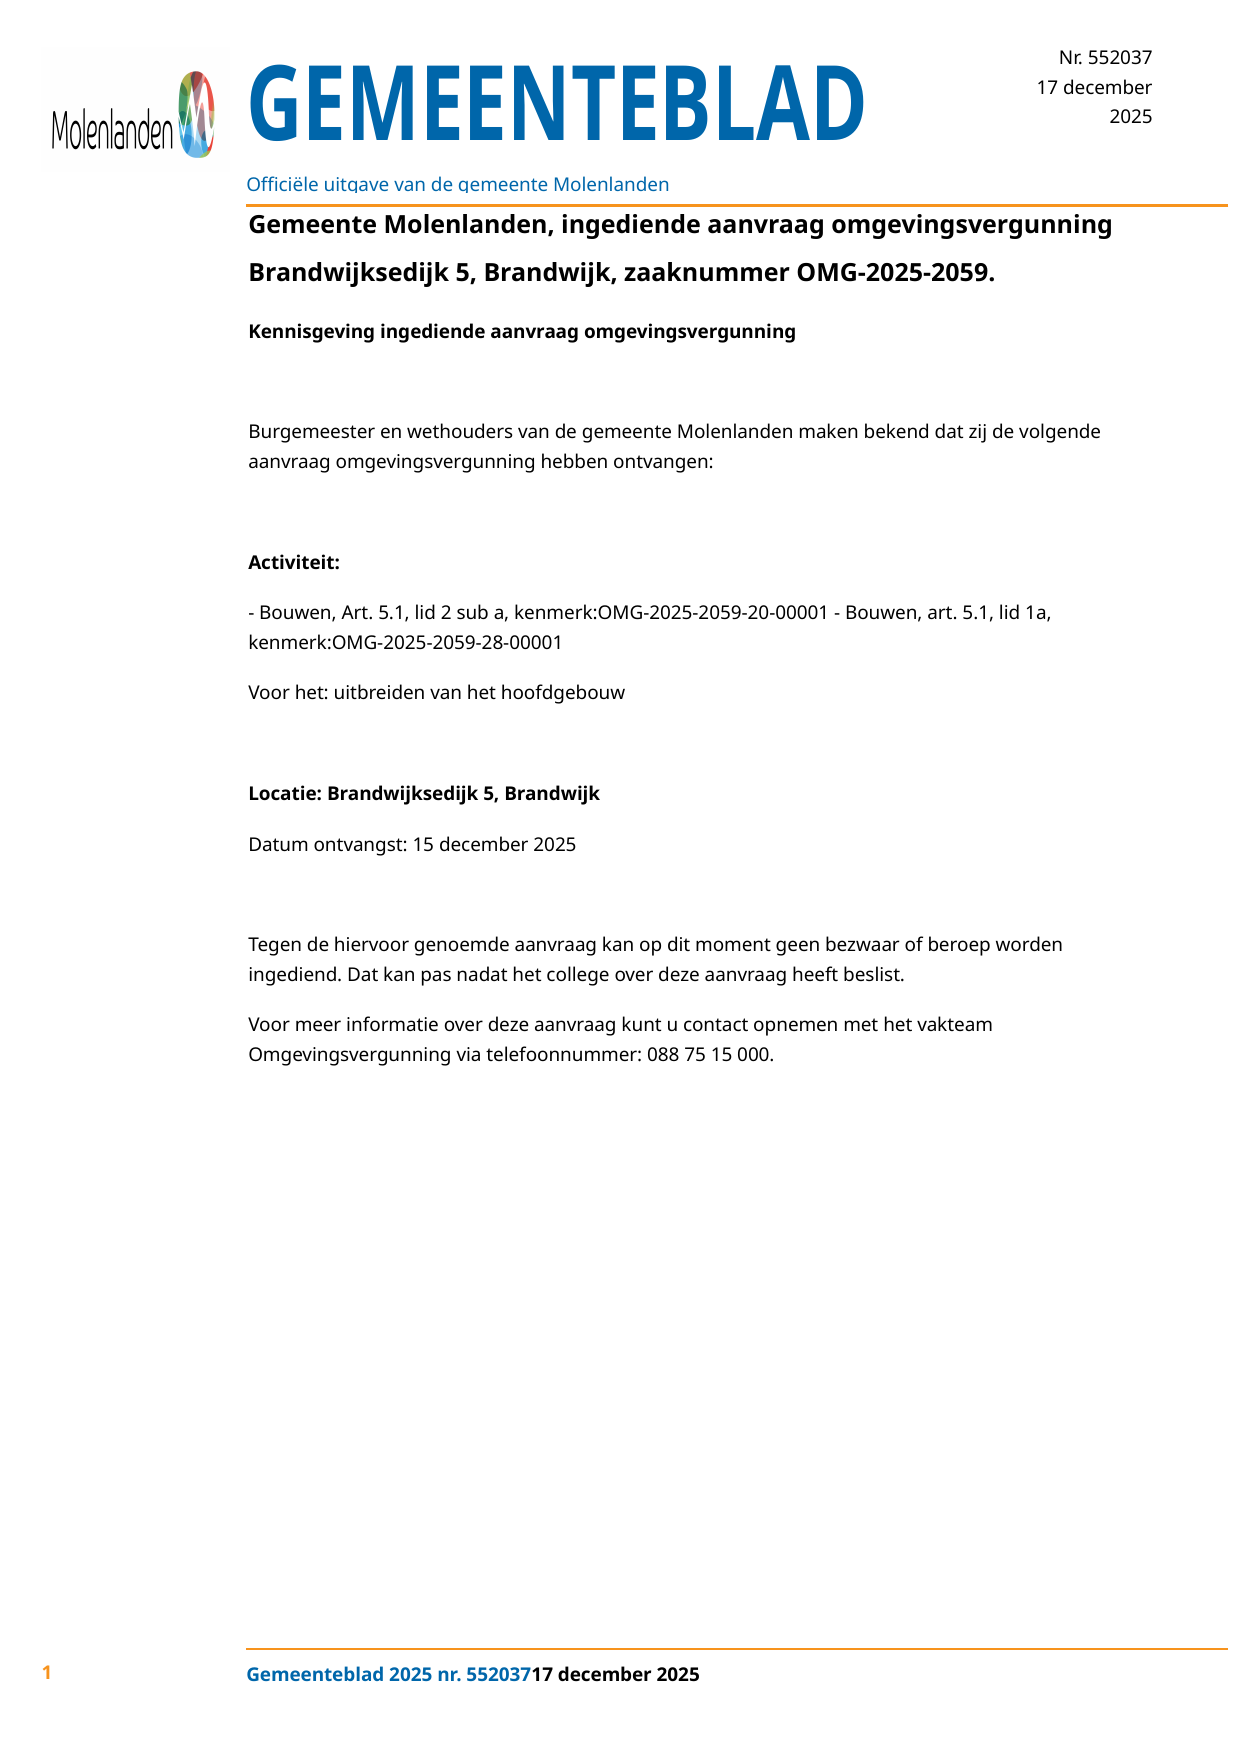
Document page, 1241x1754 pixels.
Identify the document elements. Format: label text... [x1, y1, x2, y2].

text Kennisgeving ingediende aanvraag omgevingsvergunning [248, 318, 1152, 344]
text Burgemeester en wethouders van de gemeente Molenlanden maken bekend dat zij de volgende aanvraag omgevingsvergunning hebben ontvangen: [248, 419, 1152, 474]
text Voor het: uitbreiden van het hoofdgebouw [248, 679, 1152, 705]
text Tegen de hiervoor genoemde aanvraag kan op dit moment geen bezwaar of beroep worden ingediend. Dat kan pas nadat het college over deze aanvraag heeft beslist. [248, 932, 1152, 987]
text Datum ontvangst: 15 december 2025 [248, 831, 1152, 857]
text Locatie: Brandwijksedijk 5, Brandwijk [248, 780, 1152, 806]
text Voor meer informatie over deze aanvraag kunt u contact opnemen met het vakteam Omgevingsvergunning via telefoonnummer: 088 75 15 000. [248, 1012, 1152, 1067]
text - Bouwen, Art. 5.1, lid 2 sub a, kenmerk:OMG-2025-2059-20-00001 - Bouwen, art. 5.1, lid 1a, kenmerk:OMG-2025-2059-28-00001 [248, 599, 1152, 655]
text Activiteit: [248, 549, 1152, 575]
text Gemeente Molenlanden, ingediende aanvraag omgevingsvergunning Brandwijksedijk 5, Brandwijk, zaaknummer OMG-2025-2059. [248, 207, 1152, 288]
picture [41, 47, 231, 172]
